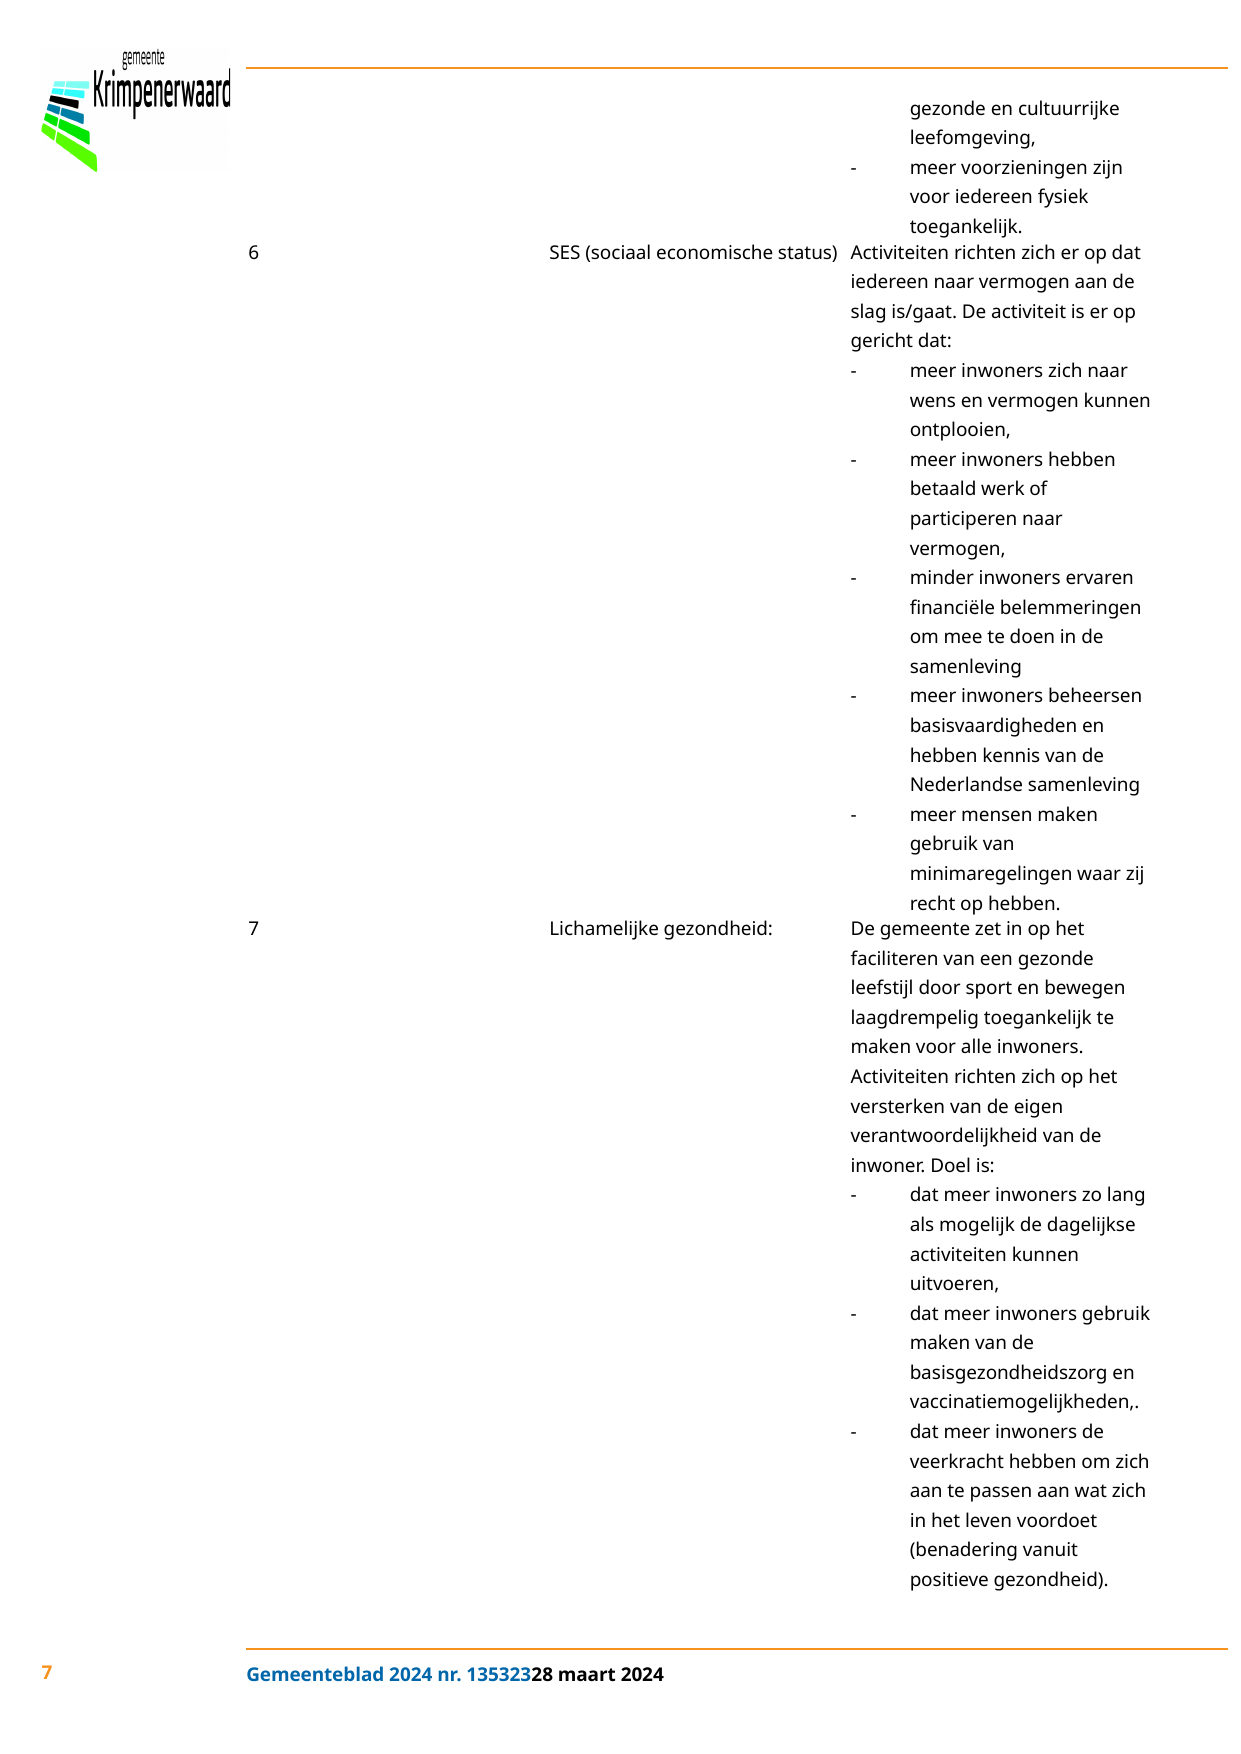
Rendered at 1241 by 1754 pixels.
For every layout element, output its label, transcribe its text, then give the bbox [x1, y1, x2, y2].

table_cell Activiteiten richten zich er op dat iedereen naar vermogen aan de slag is/gaat. De activiteit is er op gericht dat: meer inwoners zich naar wens en vermogen kunnen ontplooien, meer inwoners hebben betaald werk of participeren naar vermogen, minder inwoners ervaren financiële belemmeringen om mee te doen in de samenleving meer inwoners beheersen basisvaardigheden en hebben kennis van de Nederlandse samenleving meer mensen maken gebruik van minimaregelingen waar zij recht op hebben. [850, 239, 1152, 915]
table_cell gezonde en cultuurrijke leefomgeving, meer voorzieningen zijn voor iedereen fysiek toegankelijk. [850, 95, 1152, 239]
table_cell [248, 95, 549, 239]
table_cell [549, 95, 850, 239]
table_cell SES (sociaal economische status) [549, 239, 850, 915]
picture [41, 47, 231, 172]
table_cell Lichamelijke gezondheid: [549, 915, 850, 1592]
table_cell De gemeente zet in op het faciliteren van een gezonde leefstijl door sport en bewegen laagdrempelig toegankelijk te maken voor alle inwoners. Activiteiten richten zich op het versterken van de eigen verantwoordelijkheid van de inwoner. Doel is: dat meer inwoners zo lang als mogelijk de dagelijkse activiteiten kunnen uitvoeren, dat meer inwoners gebruik maken van de basisgezondheidszorg en vaccinatiemogelijkheden,. dat meer inwoners de veerkracht hebben om zich aan te passen aan wat zich in het leven voordoet (benadering vanuit positieve gezondheid). [850, 915, 1152, 1592]
table_cell 7 [248, 915, 549, 1592]
table_cell 6 [248, 239, 549, 915]
